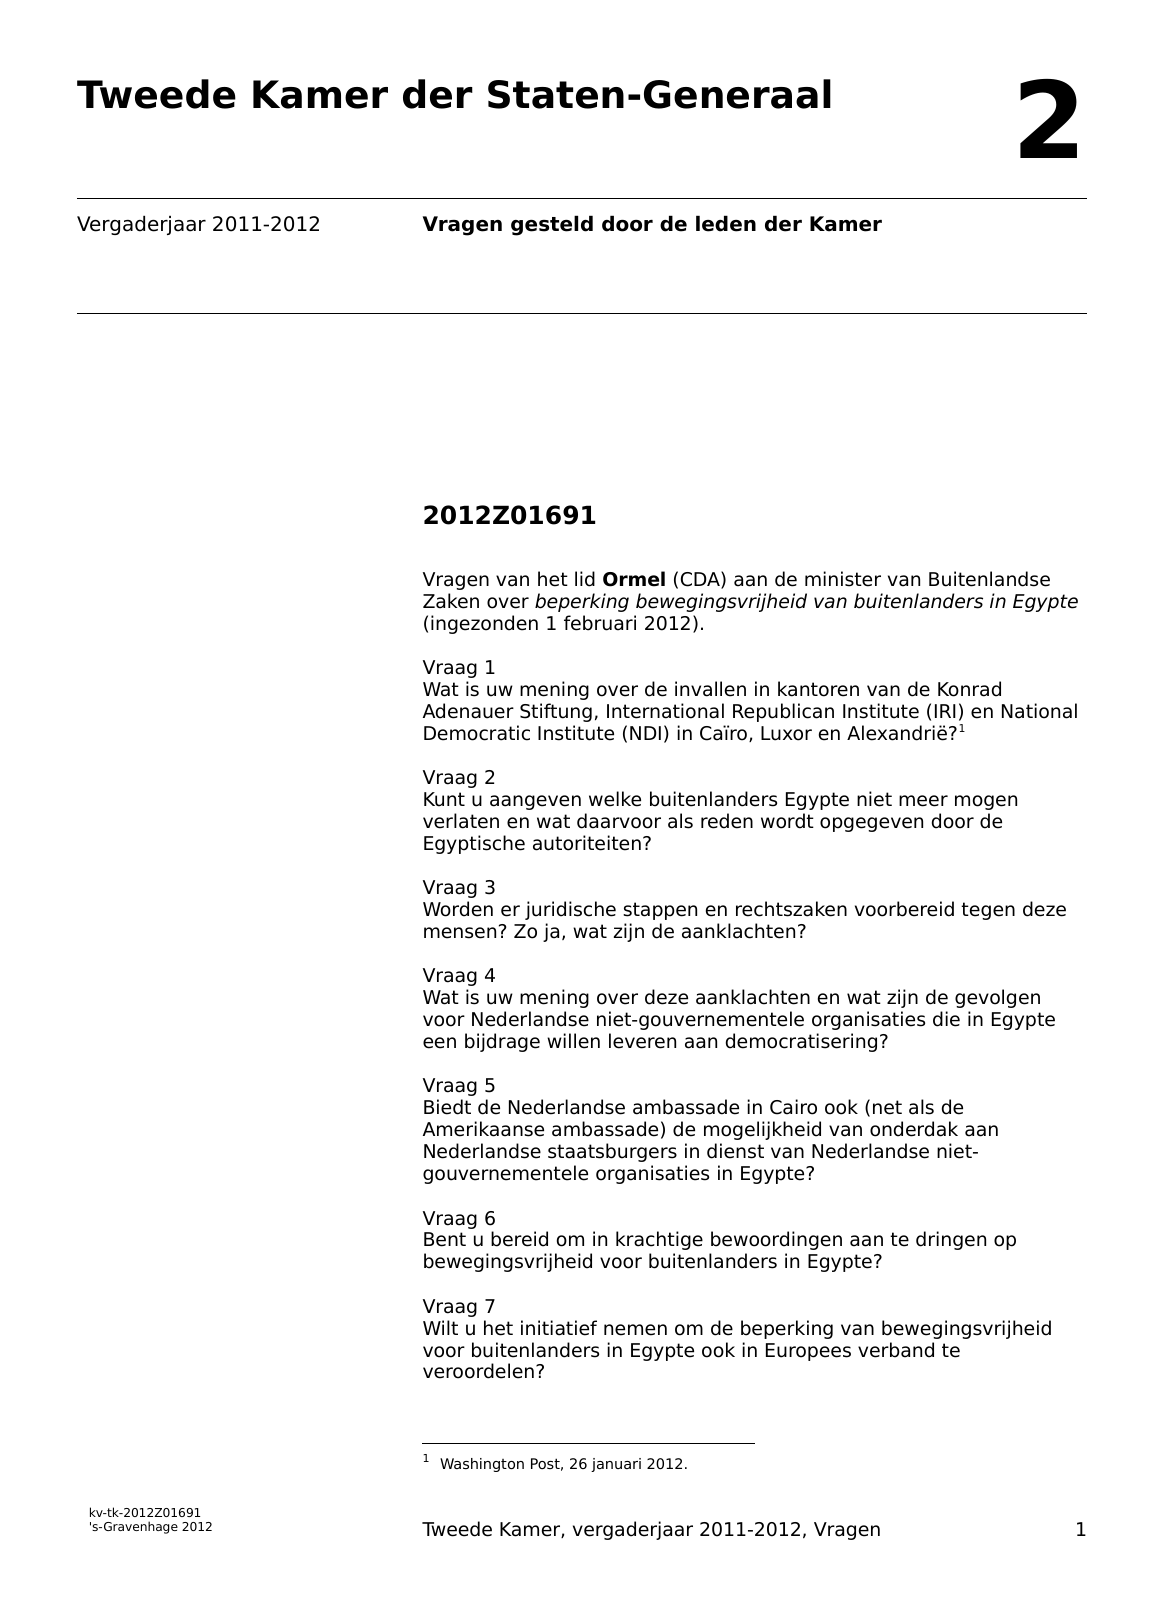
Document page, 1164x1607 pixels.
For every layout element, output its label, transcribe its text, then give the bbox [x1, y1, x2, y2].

text 2012Z01691 [422, 501, 1087, 531]
text Biedt de Nederlandse ambassade in Cairo ook (net als de Amerikaanse ambassade) de mogelijkheid van onderdak aan Nederlandse staatsburgers in dienst van Nederlandse niet-gouvernementele organisaties in Egypte? [422, 1097, 1087, 1185]
table_cell Vergaderjaar 2011-2012 [77, 199, 422, 313]
text Washington Post, 26 januari 2012. [422, 1452, 1087, 1474]
table_cell Vragen gesteld door de leden der Kamer [422, 199, 1087, 313]
text Worden er juridische stappen en rechtszaken voorbereid tegen deze mensen? Zo ja, wat zijn de aanklachten? [422, 899, 1087, 943]
text Vraag 4 [422, 965, 1087, 987]
text kv-tk-2012Z01691 [88, 1506, 323, 1520]
text Vraag 3 [422, 877, 1087, 899]
text Wat is uw mening over de invallen in kantoren van de Konrad Adenauer Stiftung, International Republican Institute (IRI) en National Democratic Institute (NDI) in Caïro, Luxor en Alexandrië? [422, 679, 1087, 745]
text Vraag 5 [422, 1075, 1087, 1097]
text Vraag 1 [422, 657, 1087, 679]
table_header Tweede Kamer der Staten-Generaal [77, 59, 886, 198]
text 's-Gravenhage 2012 [88, 1520, 323, 1534]
text Wilt u het initiatief nemen om de beperking van bewegingsvrijheid voor buitenlanders in Egypte ook in Europees verband te veroordelen? [422, 1317, 1087, 1383]
text Vraag 2 [422, 767, 1087, 789]
table_header 2 [886, 59, 1087, 198]
text Vraag 7 [422, 1296, 1087, 1317]
text Kunt u aangeven welke buitenlanders Egypte niet meer mogen verlaten en wat daarvoor als reden wordt opgegeven door de Egyptische autoriteiten? [422, 789, 1087, 855]
text Vraag 6 [422, 1207, 1087, 1229]
text Wat is uw mening over deze aanklachten en wat zijn de gevolgen voor Nederlandse niet-gouvernementele organisaties die in Egypte een bijdrage willen leveren aan democratisering? [422, 987, 1087, 1053]
text Vragen van het lid Ormel (CDA) aan de minister van Buitenlandse Zaken over beperking bewegingsvrijheid van buitenlanders in Egypte (ingezonden 1 februari 2012). [422, 569, 1087, 635]
text Bent u bereid om in krachtige bewoordingen aan te dringen op bewegingsvrijheid voor buitenlanders in Egypte? [422, 1229, 1087, 1273]
